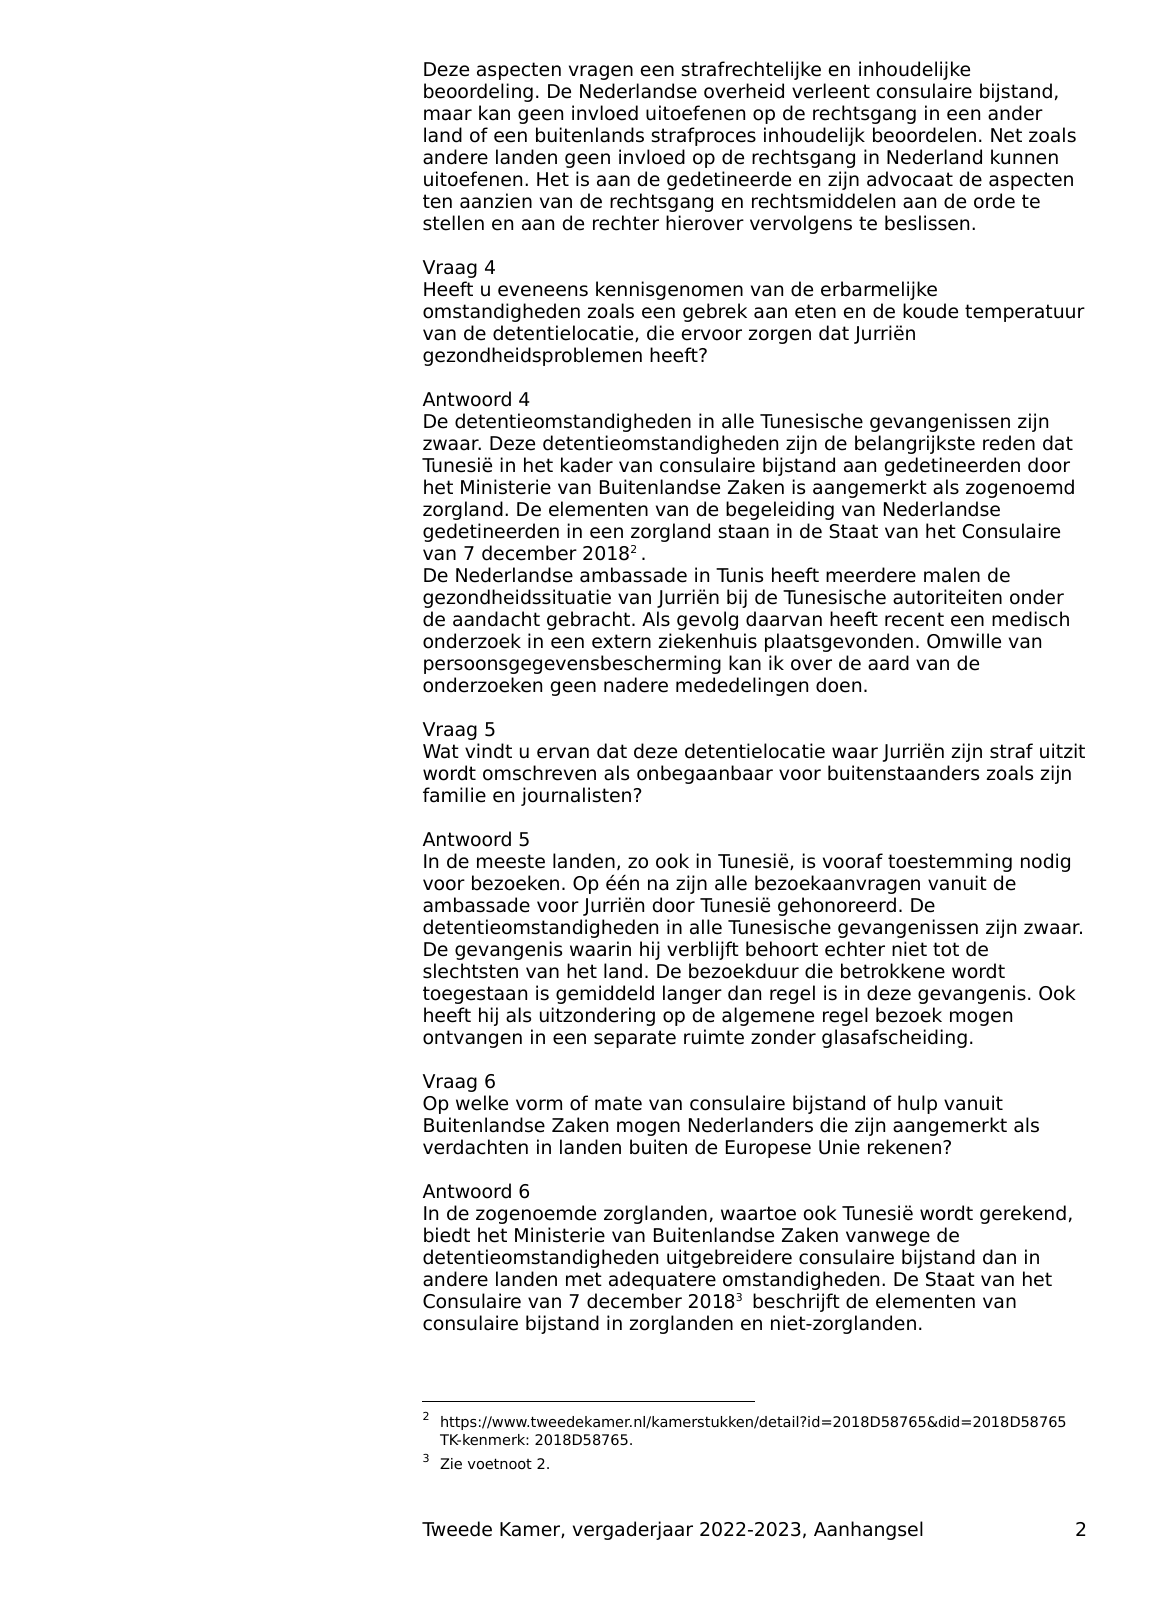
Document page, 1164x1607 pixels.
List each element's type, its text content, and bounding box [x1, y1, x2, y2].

text https://www.tweedekamer.nl/kamerstukken/detail?id=2018D58765&did=2018D58765 TK-kenmerk: 2018D58765. [422, 1410, 1087, 1449]
text De Nederlandse ambassade in Tunis heeft meerdere malen de gezondheidssituatie van Jurriën bij de Tunesische autoriteiten onder de aandacht gebracht. Als gevolg daarvan heeft recent een medisch onderzoek in een extern ziekenhuis plaatsgevonden. Omwille van persoonsgegevensbescherming kan ik over de aard van de onderzoeken geen nadere mededelingen doen. [422, 565, 1087, 697]
text De detentieomstandigheden in alle Tunesische gevangenissen zijn zwaar. Deze detentieomstandigheden zijn de belangrijkste reden dat Tunesië in het kader van consulaire bijstand aan gedetineerden door het Ministerie van Buitenlandse Zaken is aangemerkt als zogenoemd zorgland. De elementen van de begeleiding van Nederlandse gedetineerden in een zorgland staan in de Staat van het Consulaire van 7 december 2018. [422, 411, 1087, 565]
text Vraag 6 [422, 1071, 1087, 1093]
text In de meeste landen, zo ook in Tunesië, is vooraf toestemming nodig voor bezoeken. Op één na zijn alle bezoekaanvragen vanuit de ambassade voor Jurriën door Tunesië gehonoreerd. De detentieomstandigheden in alle Tunesische gevangenissen zijn zwaar. De gevangenis waarin hij verblijft behoort echter niet tot de slechtsten van het land. De bezoekduur die betrokkene wordt toegestaan is gemiddeld langer dan regel is in deze gevangenis. Ook heeft hij als uitzondering op de algemene regel bezoek mogen ontvangen in een separate ruimte zonder glasafscheiding. [422, 851, 1087, 1049]
text Antwoord 4 [422, 389, 1087, 411]
text Wat vindt u ervan dat deze detentielocatie waar Jurriën zijn straf uitzit wordt omschreven als onbegaanbaar voor buitenstaanders zoals zijn familie en journalisten? [422, 741, 1087, 807]
text Deze aspecten vragen een strafrechtelijke en inhoudelijke beoordeling. De Nederlandse overheid verleent consulaire bijstand, maar kan geen invloed uitoefenen op de rechtsgang in een ander land of een buitenlands strafproces inhoudelijk beoordelen. Net zoals andere landen geen invloed op de rechtsgang in Nederland kunnen uitoefenen. Het is aan de gedetineerde en zijn advocaat de aspecten ten aanzien van de rechtsgang en rechtsmiddelen aan de orde te stellen en aan de rechter hierover vervolgens te beslissen. [422, 59, 1087, 235]
text Antwoord 6 [422, 1181, 1087, 1203]
text Heeft u eveneens kennisgenomen van de erbarmelijke omstandigheden zoals een gebrek aan eten en de koude temperatuur van de detentielocatie, die ervoor zorgen dat Jurriën gezondheidsproblemen heeft? [422, 279, 1087, 367]
text Vraag 5 [422, 719, 1087, 741]
text Antwoord 5 [422, 829, 1087, 851]
text In de zogenoemde zorglanden, waartoe ook Tunesië wordt gerekend, biedt het Ministerie van Buitenlandse Zaken vanwege de detentieomstandigheden uitgebreidere consulaire bijstand dan in andere landen met adequatere omstandigheden. De Staat van het Consulaire van 7 december 2018 beschrijft de elementen van consulaire bijstand in zorglanden en niet-zorglanden. [422, 1203, 1087, 1335]
text Zie voetnoot 2. [422, 1452, 1087, 1474]
text Op welke vorm of mate van consulaire bijstand of hulp vanuit Buitenlandse Zaken mogen Nederlanders die zijn aangemerkt als verdachten in landen buiten de Europese Unie rekenen? [422, 1093, 1087, 1159]
text Vraag 4 [422, 257, 1087, 279]
